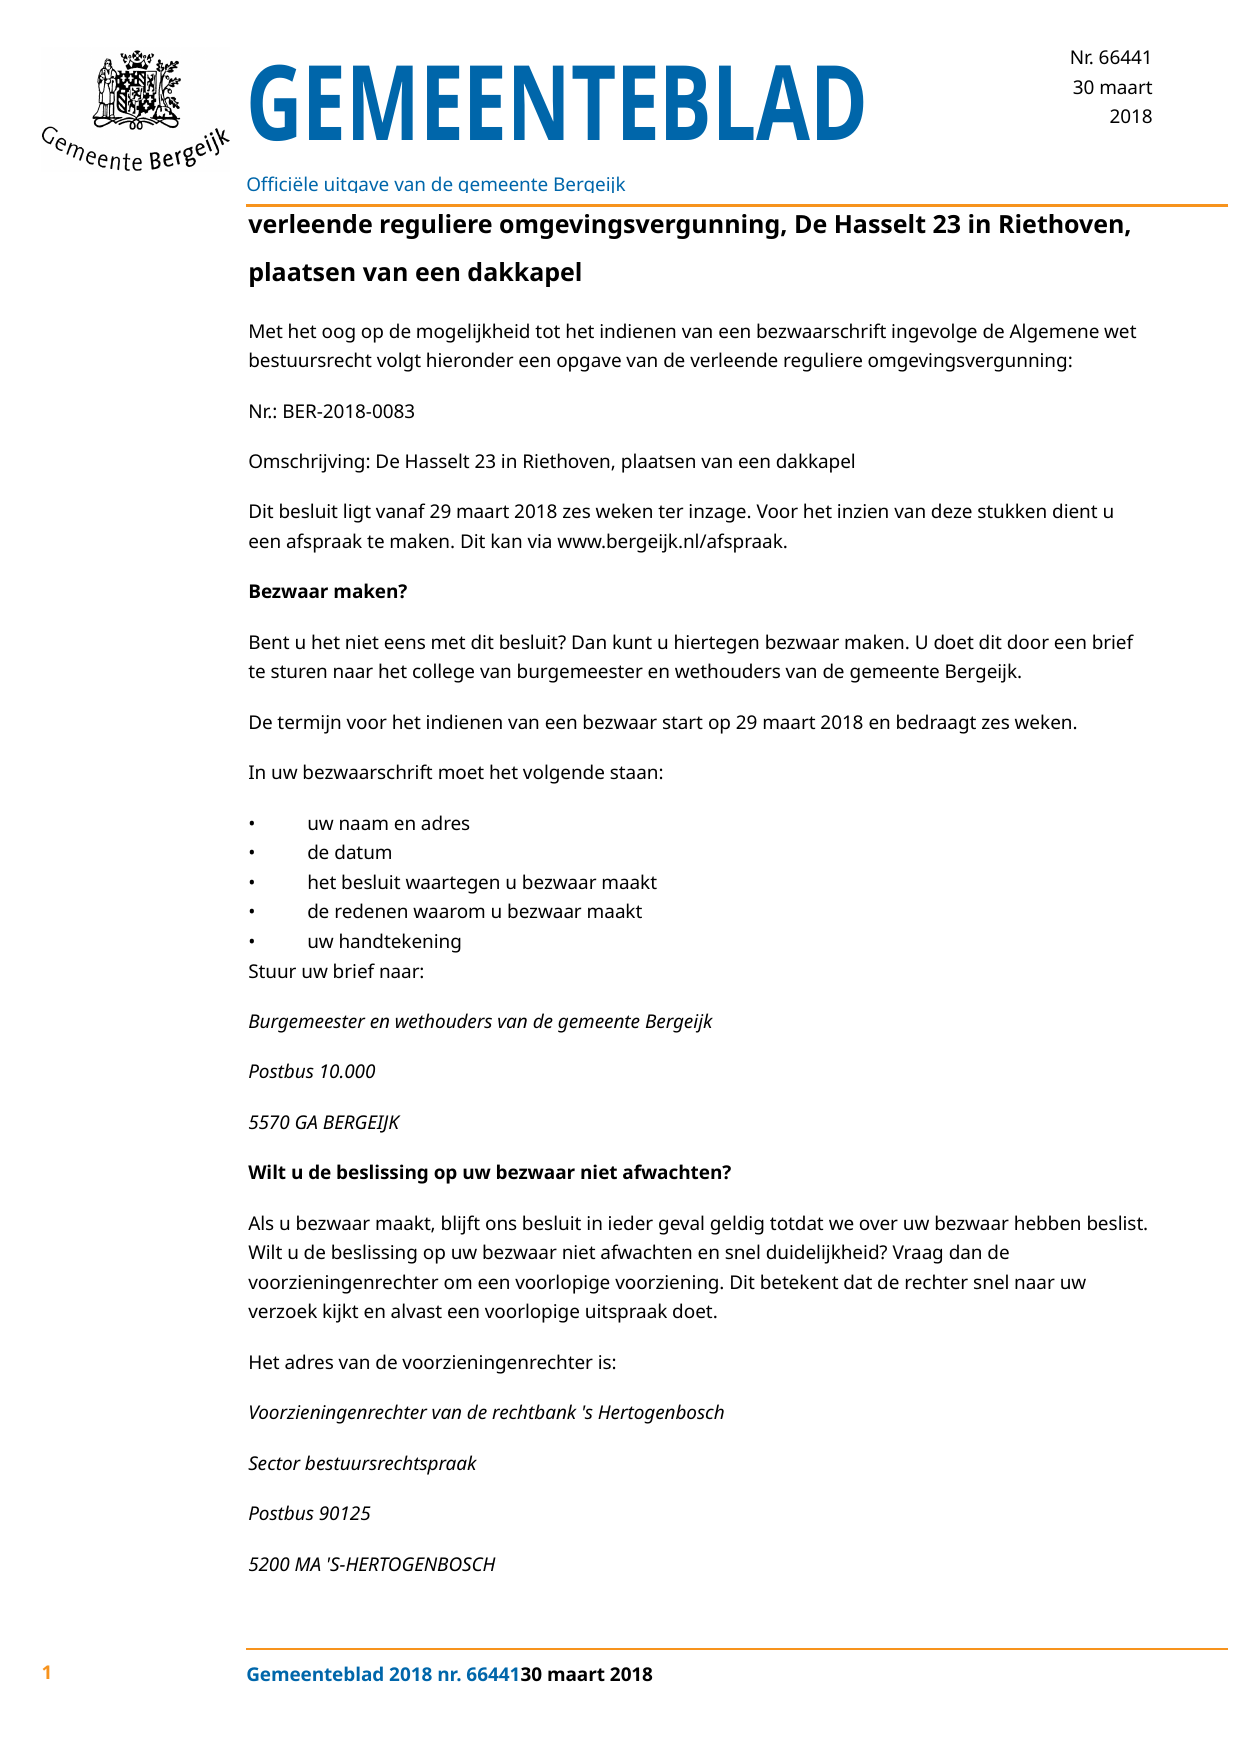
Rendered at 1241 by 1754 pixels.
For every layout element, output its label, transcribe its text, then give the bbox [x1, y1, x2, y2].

text Bezwaar maken? [248, 579, 1152, 604]
list uw handtekening [248, 928, 1152, 954]
text 5570 GA BERGEIJK [248, 1109, 1152, 1135]
text Dit besluit ligt vanaf 29 maart 2018 zes weken ter inzage. Voor het inzien van deze stukken dient u een afspraak te maken. Dit kan via www.bergeijk.nl/afspraak. [248, 499, 1152, 554]
list het besluit waartegen u bezwaar maakt [248, 869, 1152, 895]
text Omschrijving: De Hasselt 23 in Riethoven, plaatsen van een dakkapel [248, 448, 1152, 474]
text Postbus 90125 [248, 1500, 1152, 1526]
list uw naam en adres [248, 810, 1152, 836]
text Voorzieningenrechter van de rechtbank 's Hertogenbosch [248, 1399, 1152, 1425]
picture [41, 47, 231, 172]
list de redenen waarom u bezwaar maakt [248, 899, 1152, 924]
text Postbus 10.000 [248, 1059, 1152, 1084]
text In uw bezwaarschrift moet het volgende staan: [248, 759, 1152, 785]
text Bent u het niet eens met dit besluit? Dan kunt u hiertegen bezwaar maken. U doet dit door een brief te sturen naar het college van burgemeester en wethouders van de gemeente Bergeijk. [248, 629, 1152, 684]
text Met het oog op de mogelijkheid tot het indienen van een bezwaarschrift ingevolge de Algemene wet bestuursrecht volgt hieronder een opgave van de verleende reguliere omgevingsvergunning: [248, 318, 1152, 373]
text Burgemeester en wethouders van de gemeente Bergeijk [248, 1008, 1152, 1034]
text Sector bestuursrechtspraak [248, 1450, 1152, 1476]
text 5200 MA 'S-HERTOGENBOSCH [248, 1551, 1152, 1577]
text verleende reguliere omgevingsvergunning, De Hasselt 23 in Riethoven, plaatsen van een dakkapel [248, 207, 1152, 288]
list de datum [248, 839, 1152, 865]
text Als u bezwaar maakt, blijft ons besluit in ieder geval geldig totdat we over uw bezwaar hebben beslist. Wilt u de beslissing op uw bezwaar niet afwachten en snel duidelijkheid? Vraag dan de voorzieningenrechter om een voorlopige voorziening. Dit betekent dat de rechter snel naar uw verzoek kijkt en alvast een voorlopige uitspraak doet. [248, 1210, 1152, 1324]
text Het adres van de voorzieningenrechter is: [248, 1349, 1152, 1375]
text Wilt u de beslissing op uw bezwaar niet afwachten? [248, 1159, 1152, 1185]
text Stuur uw brief naar: [248, 958, 1152, 984]
text Nr.: BER-2018-0083 [248, 398, 1152, 424]
text De termijn voor het indienen van een bezwaar start op 29 maart 2018 en bedraagt zes weken. [248, 709, 1152, 735]
